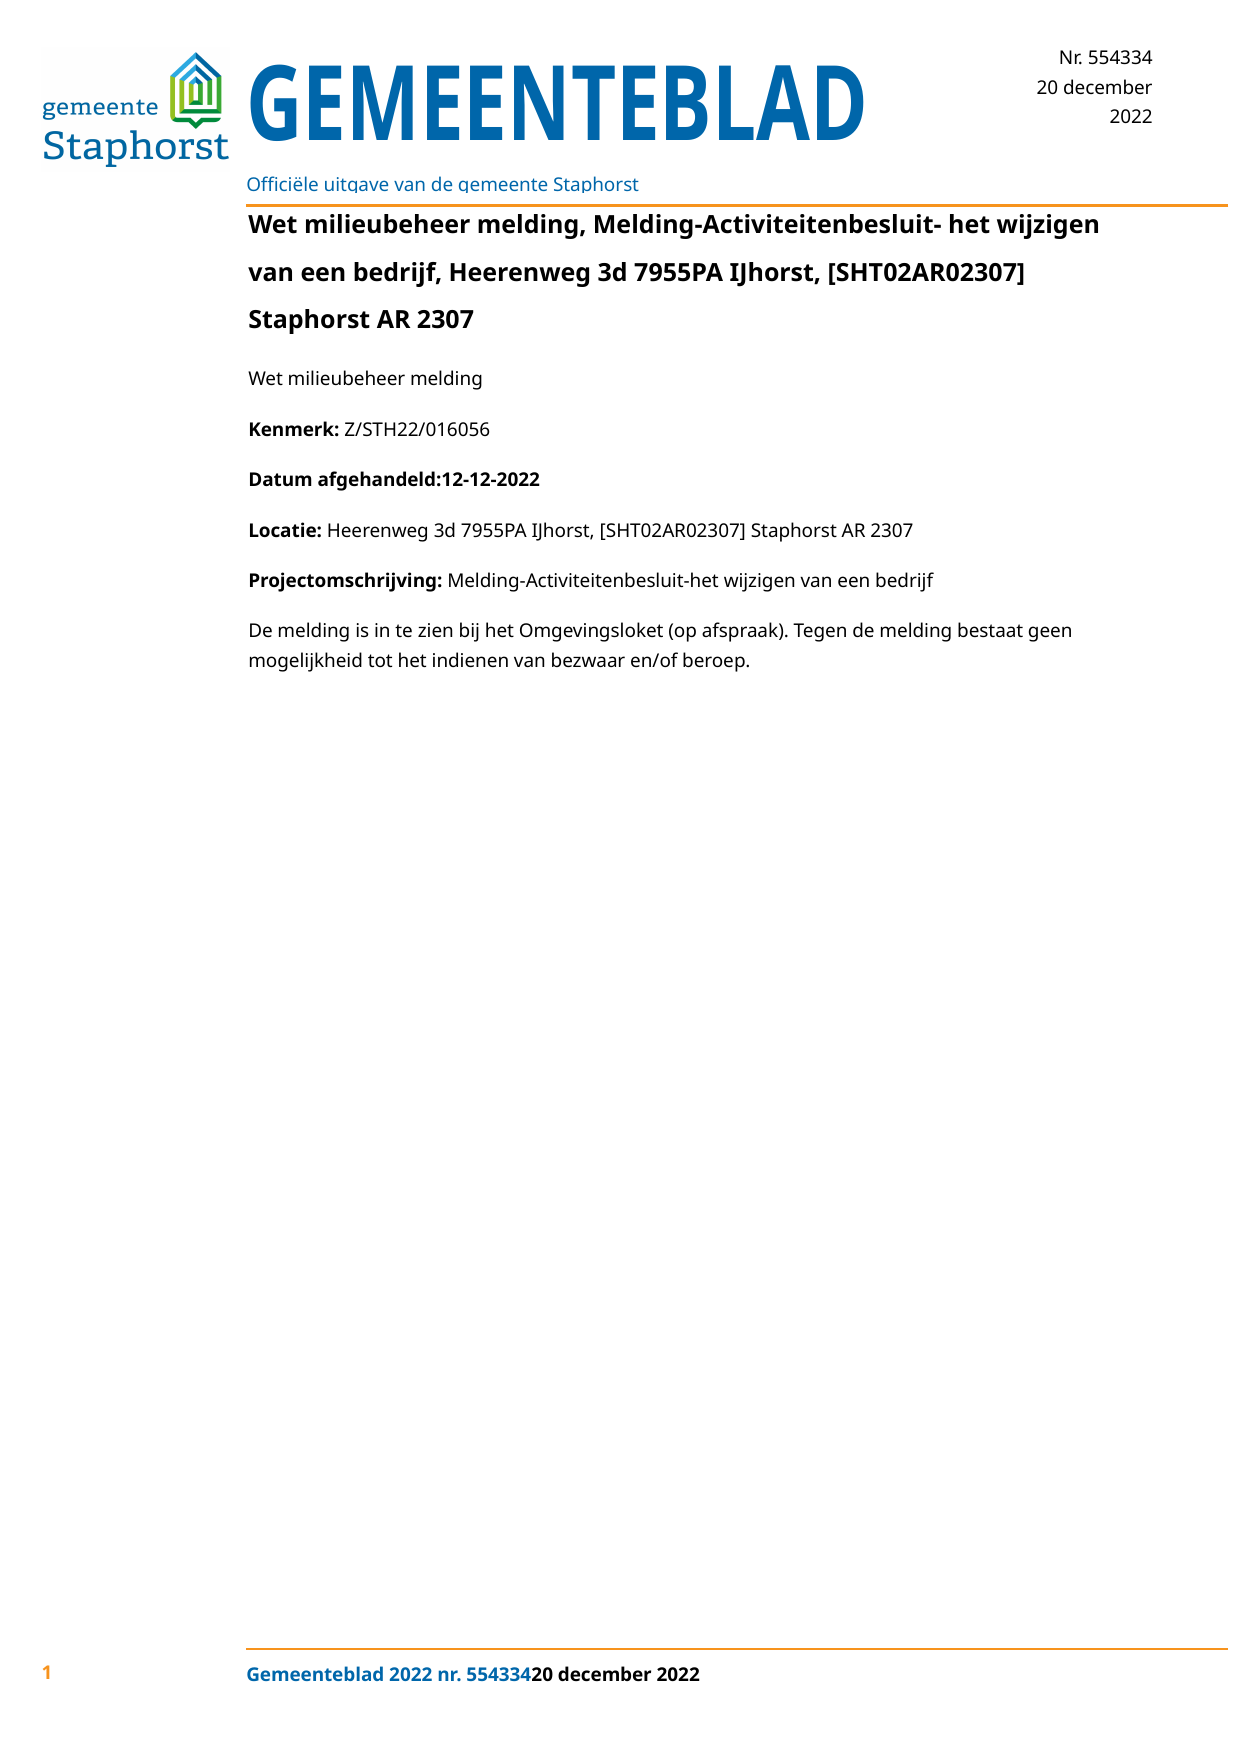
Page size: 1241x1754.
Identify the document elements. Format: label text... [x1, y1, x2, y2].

text Wet milieubeheer melding [248, 366, 1152, 391]
text Datum afgehandeld:12-12-2022 [248, 466, 1152, 492]
text Locatie: Heerenweg 3d 7955PA IJhorst, [SHT02AR02307] Staphorst AR 2307 [248, 517, 1152, 542]
text Wet milieubeheer melding, Melding-Activiteitenbesluit- het wijzigen van een bedrijf, Heerenweg 3d 7955PA IJhorst, [SHT02AR02307] Staphorst AR 2307 [248, 207, 1152, 336]
text Kenmerk: Z/STH22/016056 [248, 416, 1152, 442]
text De melding is in te zien bij het Omgevingsloket (op afspraak). Tegen de melding bestaat geen mogelijkheid tot het indienen van bezwaar en/of beroep. [248, 618, 1152, 673]
picture [41, 47, 231, 172]
text Projectomschrijving: Melding-Activiteitenbesluit-het wijzigen van een bedrijf [248, 567, 1152, 593]
